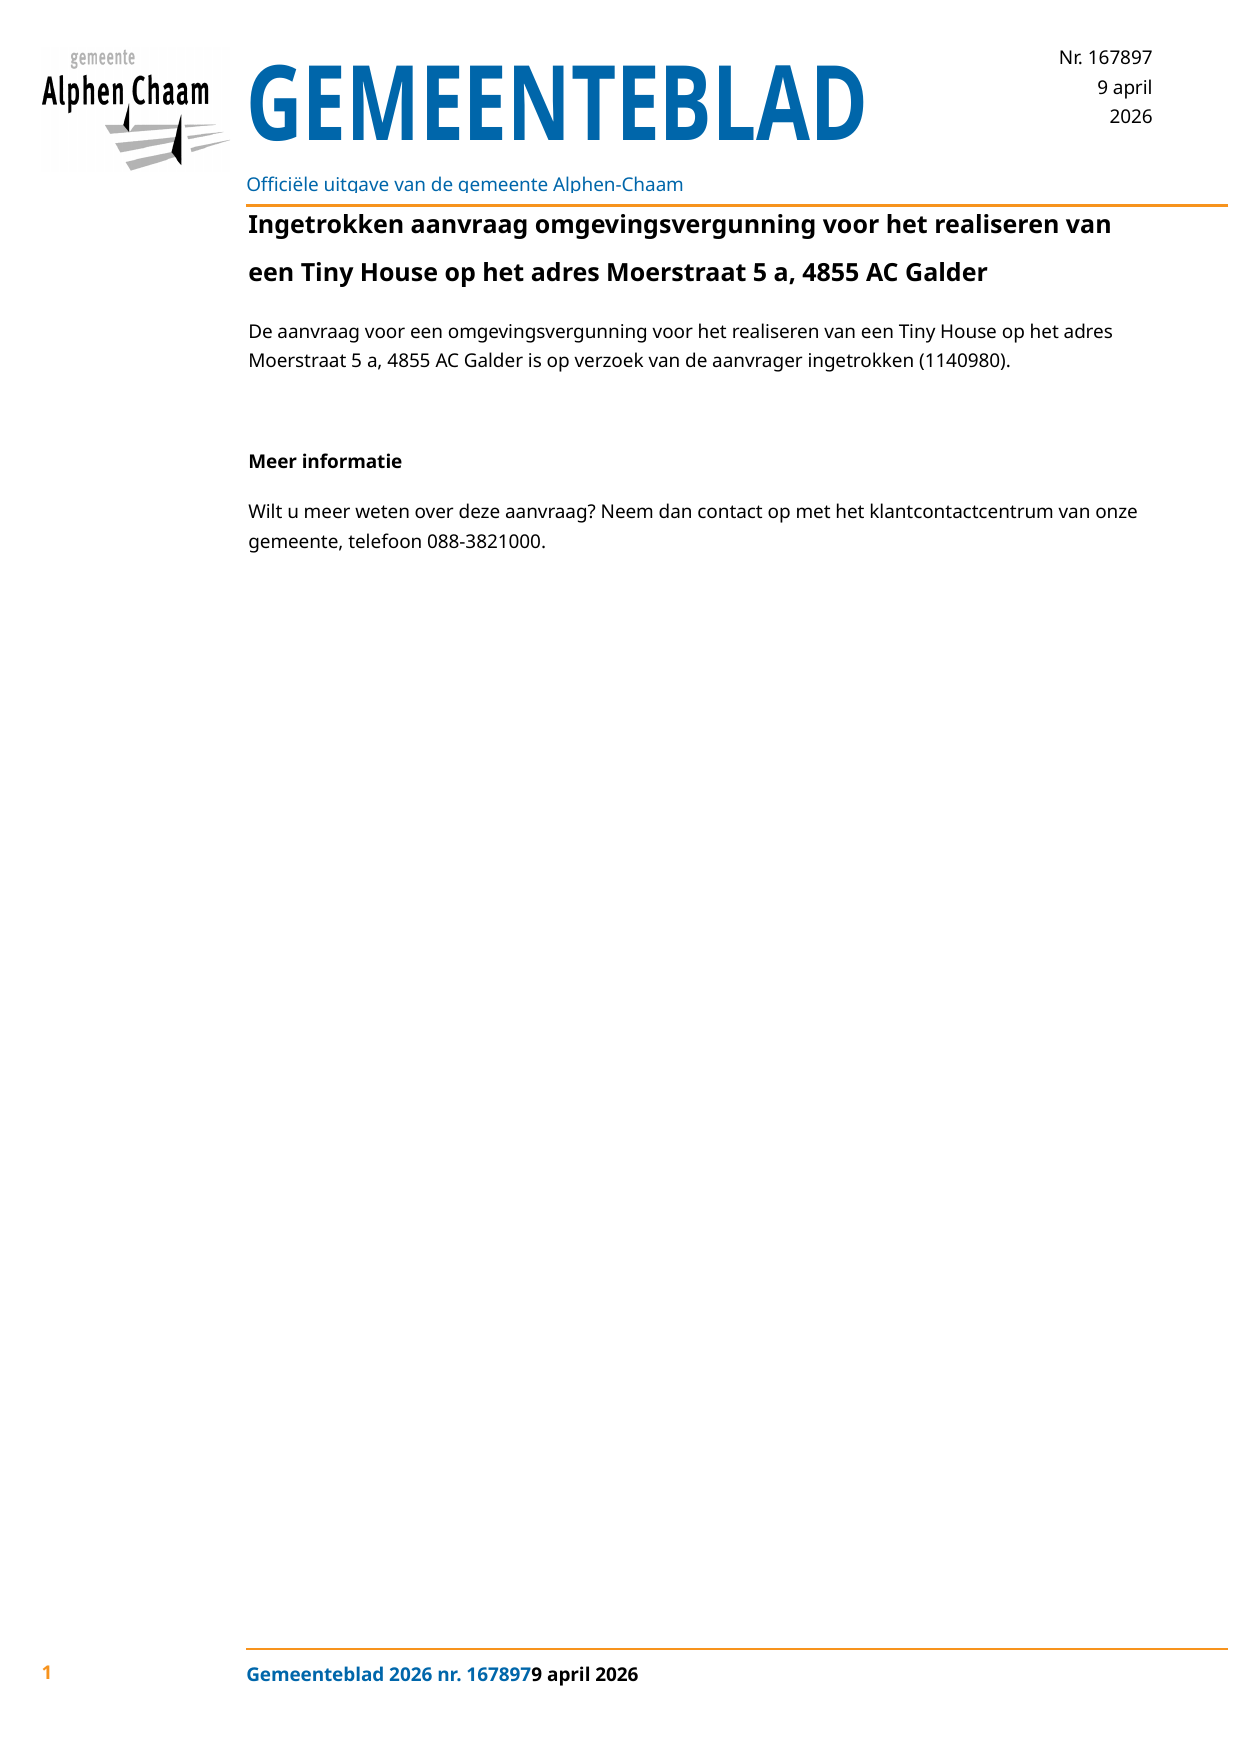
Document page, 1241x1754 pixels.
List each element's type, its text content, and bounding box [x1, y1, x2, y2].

text Wilt u meer weten over deze aanvraag? Neem dan contact op met het klantcontactcentrum van onze gemeente, telefoon 088-3821000. [248, 499, 1152, 554]
text De aanvraag voor een omgevingsvergunning voor het realiseren van een Tiny House op het adres Moerstraat 5 a, 4855 AC Galder is op verzoek van de aanvrager ingetrokken (1140980). [248, 318, 1152, 373]
text Meer informatie [248, 448, 1152, 474]
picture [41, 47, 231, 172]
text Ingetrokken aanvraag omgevingsvergunning voor het realiseren van een Tiny House op het adres Moerstraat 5 a, 4855 AC Galder [248, 207, 1152, 288]
